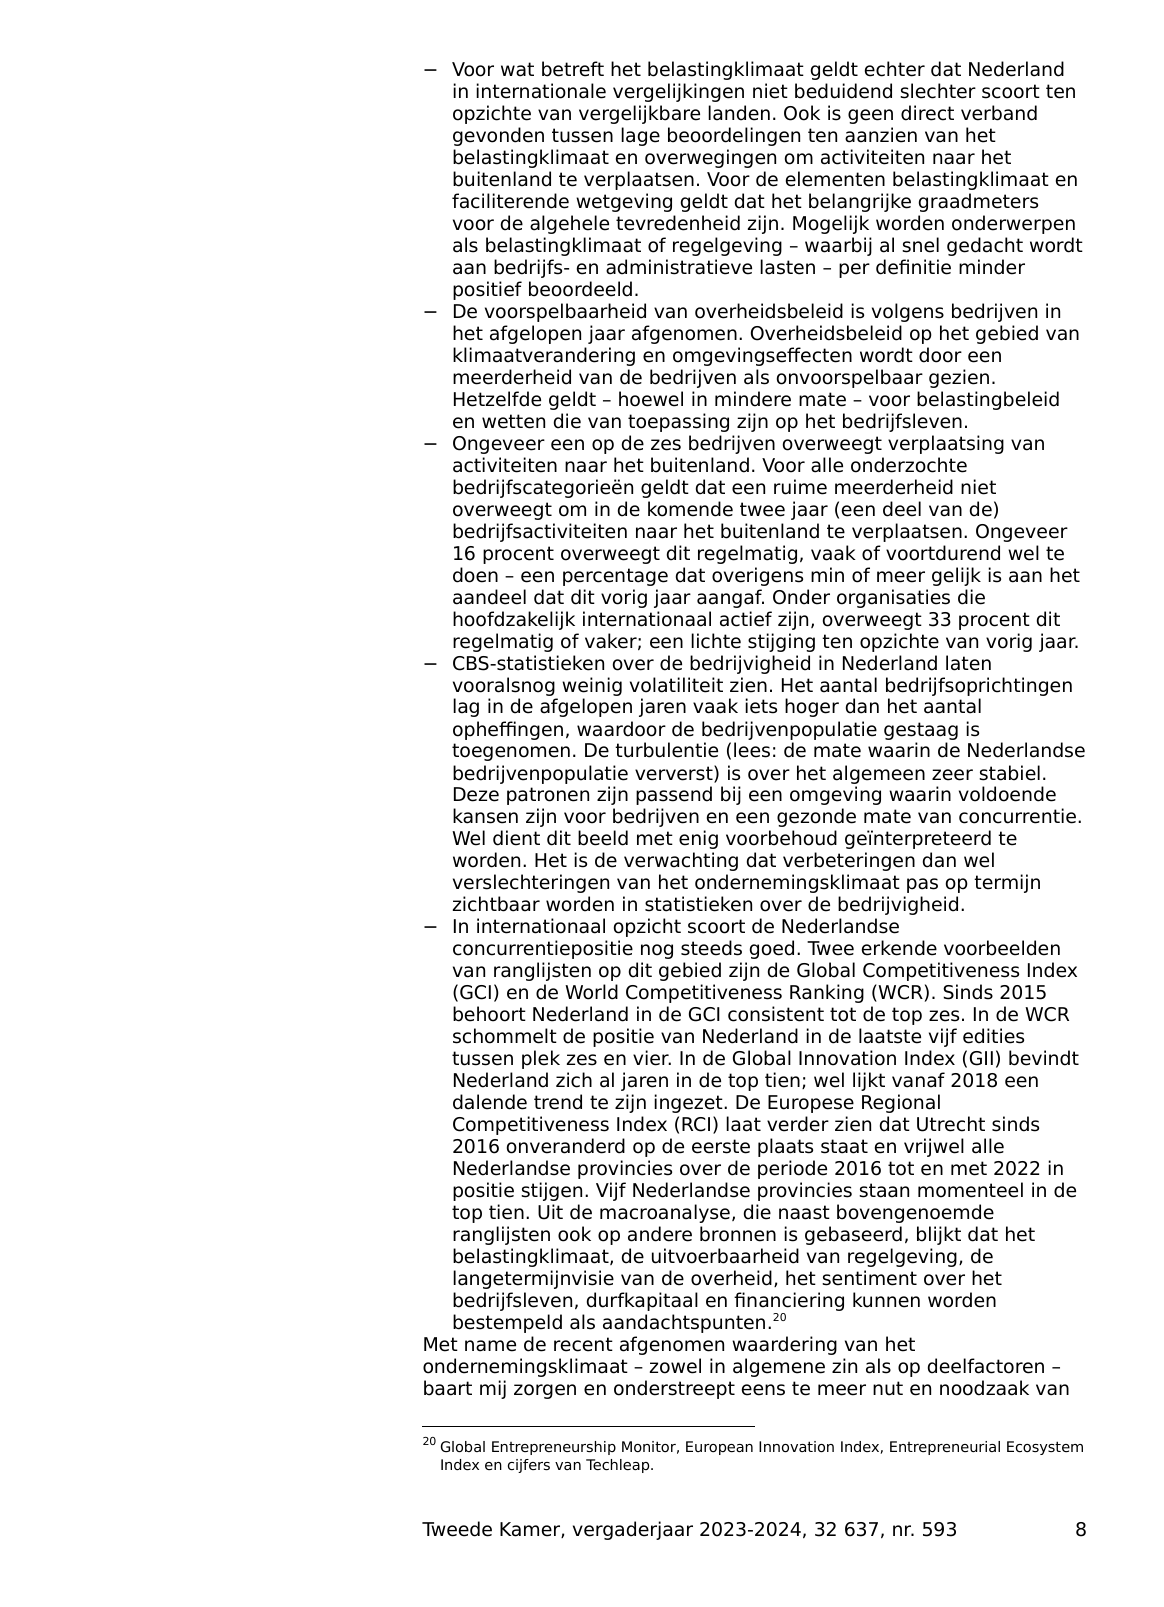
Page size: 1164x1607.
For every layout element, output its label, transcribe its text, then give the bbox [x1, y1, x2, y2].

text − In internationaal opzicht scoort de Nederlandse concurrentiepositie nog steeds goed. Twee erkende voorbeelden van ranglijsten op dit gebied zijn de Global Competitiveness Index (GCI) en de World Competitiveness Ranking (WCR). Sinds 2015 behoort Nederland in de GCI consistent tot de top zes. In de WCR schommelt de positie van Nederland in de laatste vijf edities tussen plek zes en vier. In de Global Innovation Index (GII) bevindt Nederland zich al jaren in de top tien; wel lijkt vanaf 2018 een dalende trend te zijn ingezet. De Europese Regional Competitiveness Index (RCI) laat verder zien dat Utrecht sinds 2016 onveranderd op de eerste plaats staat en vrijwel alle Nederlandse provincies over de periode 2016 tot en met 2022 in positie stijgen. Vijf Nederlandse provincies staan momenteel in de top tien. Uit de macroanalyse, die naast bovengenoemde ranglijsten ook op andere bronnen is gebaseerd, blijkt dat het belastingklimaat, de uitvoerbaarheid van regelgeving, de langetermijnvisie van de overheid, het sentiment over het bedrijfsleven, durfkapitaal en financiering kunnen worden bestempeld als aandachtspunten. [422, 916, 1087, 1334]
text − De voorspelbaarheid van overheidsbeleid is volgens bedrijven in het afgelopen jaar afgenomen. Overheidsbeleid op het gebied van klimaatverandering en omgevingseffecten wordt door een meerderheid van de bedrijven als onvoorspelbaar gezien. Hetzelfde geldt – hoewel in mindere mate – voor belastingbeleid en wetten die van toepassing zijn op het bedrijfsleven. [422, 301, 1087, 433]
text Global Entrepreneurship Monitor, European Innovation Index, Entrepreneurial Ecosystem Index en cijfers van Techleap. [422, 1435, 1087, 1474]
text − Ongeveer een op de zes bedrijven overweegt verplaatsing van activiteiten naar het buitenland. Voor alle onderzochte bedrijfscategorieën geldt dat een ruime meerderheid niet overweegt om in de komende twee jaar (een deel van de) bedrijfsactiviteiten naar het buitenland te verplaatsen. Ongeveer 16 procent overweegt dit regelmatig, vaak of voortdurend wel te doen – een percentage dat overigens min of meer gelijk is aan het aandeel dat dit vorig jaar aangaf. Onder organisaties die hoofdzakelijk internationaal actief zijn, overweegt 33 procent dit regelmatig of vaker; een lichte stijging ten opzichte van vorig jaar. [422, 433, 1087, 652]
text Met name de recent afgenomen waardering van het ondernemingsklimaat – zowel in algemene zin als op deelfactoren – baart mij zorgen en onderstreept eens te meer nut en noodzaak van [422, 1334, 1087, 1400]
text − Voor wat betreft het belastingklimaat geldt echter dat Nederland in internationale vergelijkingen niet beduidend slechter scoort ten opzichte van vergelijkbare landen. Ook is geen direct verband gevonden tussen lage beoordelingen ten aanzien van het belastingklimaat en overwegingen om activiteiten naar het buitenland te verplaatsen. Voor de elementen belastingklimaat en faciliterende wetgeving geldt dat het belangrijke graadmeters voor de algehele tevredenheid zijn. Mogelijk worden onderwerpen als belastingklimaat of regelgeving – waarbij al snel gedacht wordt aan bedrijfs- en administratieve lasten – per definitie minder positief beoordeeld. [422, 59, 1087, 301]
text − CBS-statistieken over de bedrijvigheid in Nederland laten vooralsnog weinig volatiliteit zien. Het aantal bedrijfsoprichtingen lag in de afgelopen jaren vaak iets hoger dan het aantal opheffingen, waardoor de bedrijvenpopulatie gestaag is toegenomen. De turbulentie (lees: de mate waarin de Nederlandse bedrijvenpopulatie ververst) is over het algemeen zeer stabiel. Deze patronen zijn passend bij een omgeving waarin voldoende kansen zijn voor bedrijven en een gezonde mate van concurrentie. Wel dient dit beeld met enig voorbehoud geïnterpreteerd te worden. Het is de verwachting dat verbeteringen dan wel verslechteringen van het ondernemingsklimaat pas op termijn zichtbaar worden in statistieken over de bedrijvigheid. [422, 652, 1087, 916]
